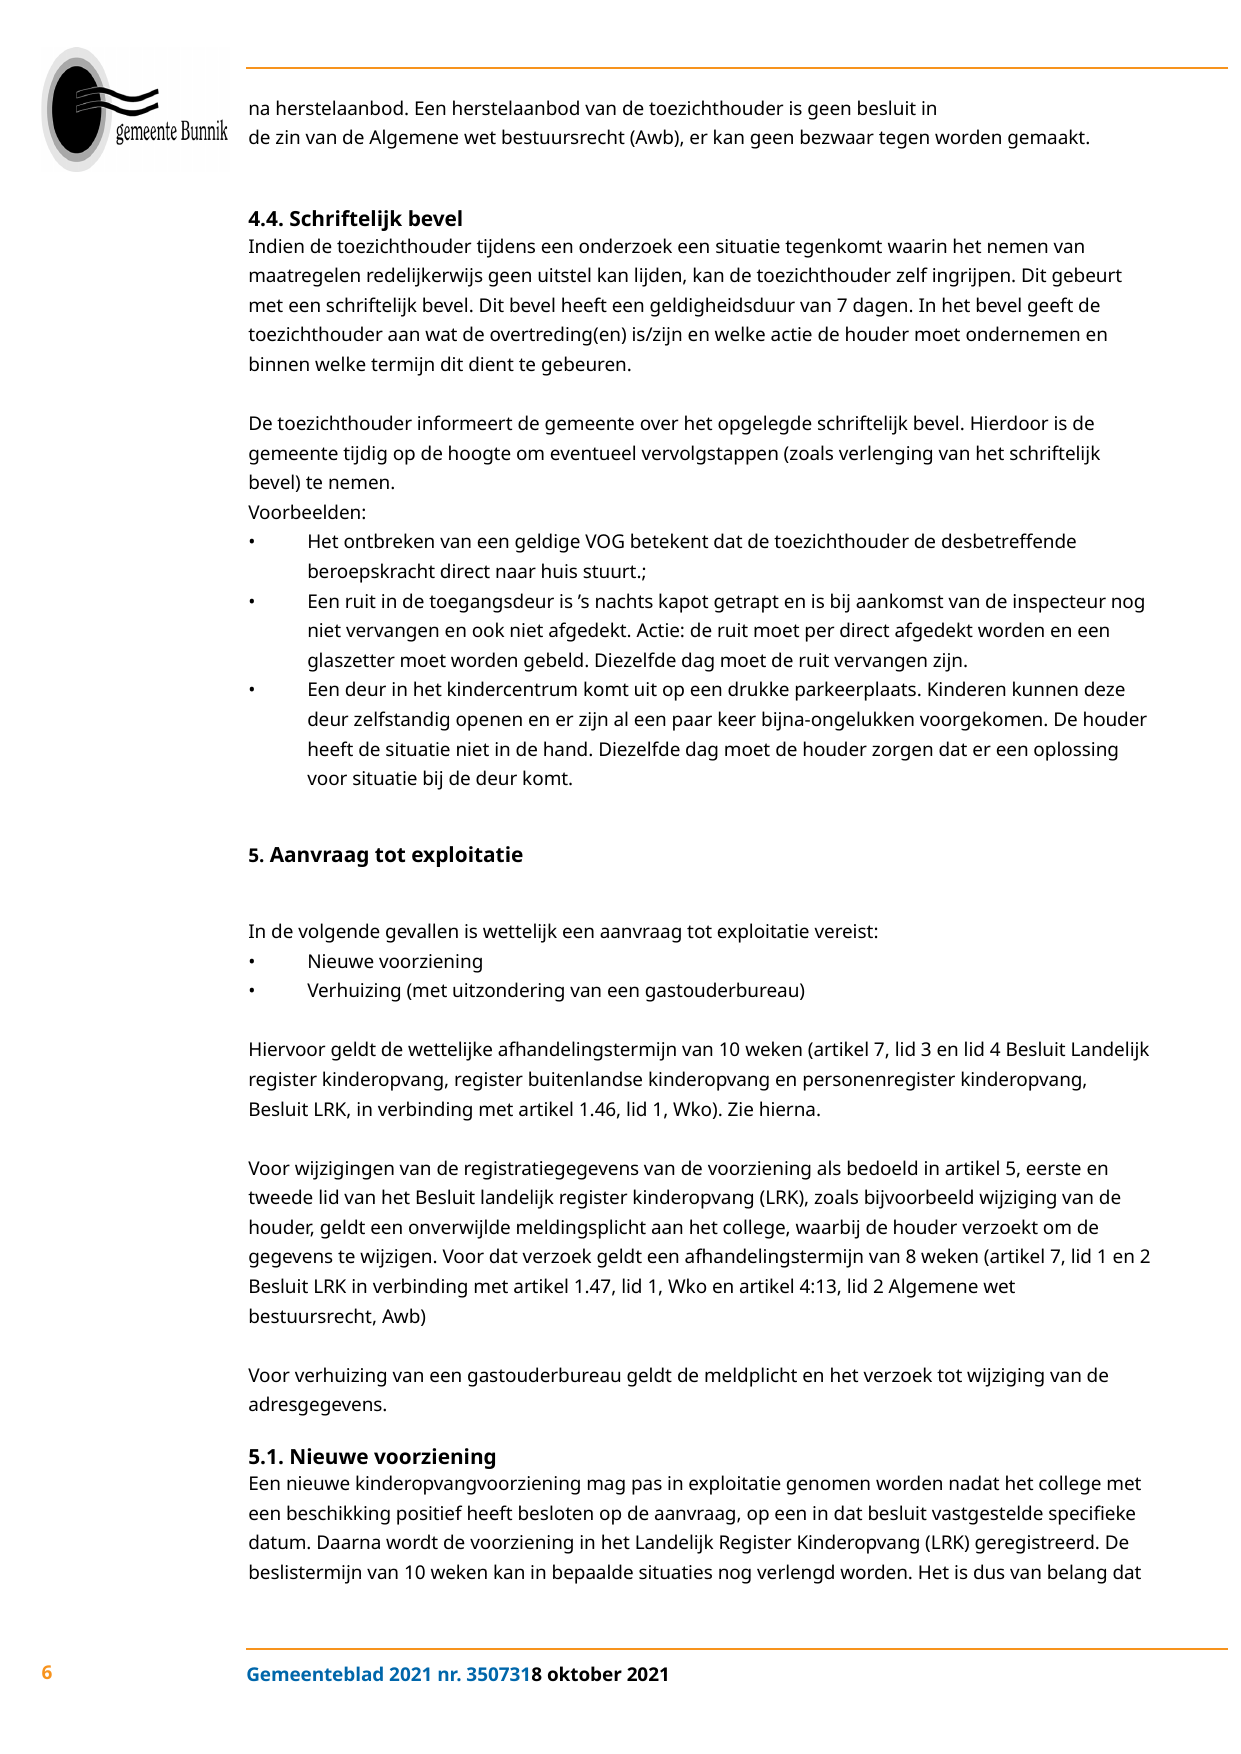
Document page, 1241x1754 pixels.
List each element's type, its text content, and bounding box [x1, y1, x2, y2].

text de zin van de Algemene wet bestuursrecht (Awb), er kan geen bezwaar tegen worden gemaakt. [248, 124, 1152, 150]
text Voor wijzigingen van de registratiegegevens van de voorziening als bedoeld in artikel 5, eerste en tweede lid van het Besluit landelijk register kinderopvang (LRK), zoals bijvoorbeeld wijziging van de houder, geldt een onverwijlde meldingsplicht aan het college, waarbij de houder verzoekt om de gegevens te wijzigen. Voor dat verzoek geldt een afhandelingstermijn van 8 weken (artikel 7, lid 1 en 2 Besluit LRK in verbinding met artikel 1.47, lid 1, Wko en artikel 4:13, lid 2 Algemene wet [248, 1155, 1152, 1299]
list deur zelfstandig openen en er zijn al een paar keer bijna-ongelukken voorgekomen. De houder [248, 706, 1152, 732]
text Hiervoor geldt de wettelijke afhandelingstermijn van 10 weken (artikel 7, lid 3 en lid 4 Besluit Landelijk register kinderopvang, register buitenlandse kinderopvang en personenregister kinderopvang, Besluit LRK, in verbinding met artikel 1.46, lid 1, Wko). Zie hierna. [248, 1037, 1152, 1121]
list Een deur in het kindercentrum komt uit op een drukke parkeerplaats. Kinderen kunnen deze [248, 677, 1152, 702]
text Voorbeelden: [248, 499, 1152, 525]
text Een nieuwe kinderopvangvoorziening mag pas in exploitatie genomen worden nadat het college met een beschikking positief heeft besloten op de aanvraag, op een in dat besluit vastgestelde specifieke datum. Daarna wordt de voorziening in het Landelijk Register Kinderopvang (LRK) geregistreerd. De beslistermijn van 10 weken kan in bepaalde situaties nog verlengd worden. Het is dus van belang dat [248, 1470, 1152, 1585]
text 5.1. Nieuwe voorziening [248, 1442, 1152, 1470]
list beroepskracht direct naar huis stuurt.; [248, 558, 1152, 584]
list heeft de situatie niet in de hand. Diezelfde dag moet de houder zorgen dat er een oplossing [248, 736, 1152, 761]
list Het ontbreken van een geldige VOG betekent dat de toezichthouder de desbetreffende [248, 529, 1152, 554]
text In de volgende gevallen is wettelijk een aanvraag tot exploitatie vereist: [248, 918, 1152, 944]
list niet vervangen en ook niet afgedekt. Actie: de ruit moet per direct afgedekt worden en een [248, 617, 1152, 643]
text bestuursrecht, Awb) [248, 1303, 1152, 1328]
text 4.4. Schriftelijk bevel [248, 204, 1152, 233]
list Nieuwe voorziening [248, 948, 1152, 973]
picture [41, 47, 231, 172]
list Een ruit in de toegangsdeur is ’s nachts kapot getrapt en is bij aankomst van de inspecteur nog [248, 588, 1152, 613]
text 5. Aanvraag tot exploitatie [248, 841, 1152, 869]
text De toezichthouder informeert de gemeente over het opgelegde schriftelijk bevel. Hierdoor is de gemeente tijdig op de hoogte om eventueel vervolgstappen (zoals verlenging van het schriftelijk bevel) te nemen. [248, 410, 1152, 495]
list glaszetter moet worden gebeld. Diezelfde dag moet de ruit vervangen zijn. [248, 647, 1152, 673]
text na herstelaanbod. Een herstelaanbod van de toezichthouder is geen besluit in [248, 95, 1152, 121]
text Indien de toezichthouder tijdens een onderzoek een situatie tegenkomt waarin het nemen van maatregelen redelijkerwijs geen uitstel kan lijden, kan de toezichthouder zelf ingrijpen. Dit gebeurt met een schriftelijk bevel. Dit bevel heeft een geldigheidsduur van 7 dagen. In het bevel geeft de toezichthouder aan wat de overtreding(en) is/zijn en welke actie de houder moet ondernemen en binnen welke termijn dit dient te gebeuren. [248, 233, 1152, 377]
list voor situatie bij de deur komt. [248, 765, 1152, 791]
list Verhuizing (met uitzondering van een gastouderbureau) [248, 977, 1152, 1003]
text Voor verhuizing van een gastouderbureau geldt de meldplicht en het verzoek tot wijziging van de adresgegevens. [248, 1362, 1152, 1417]
